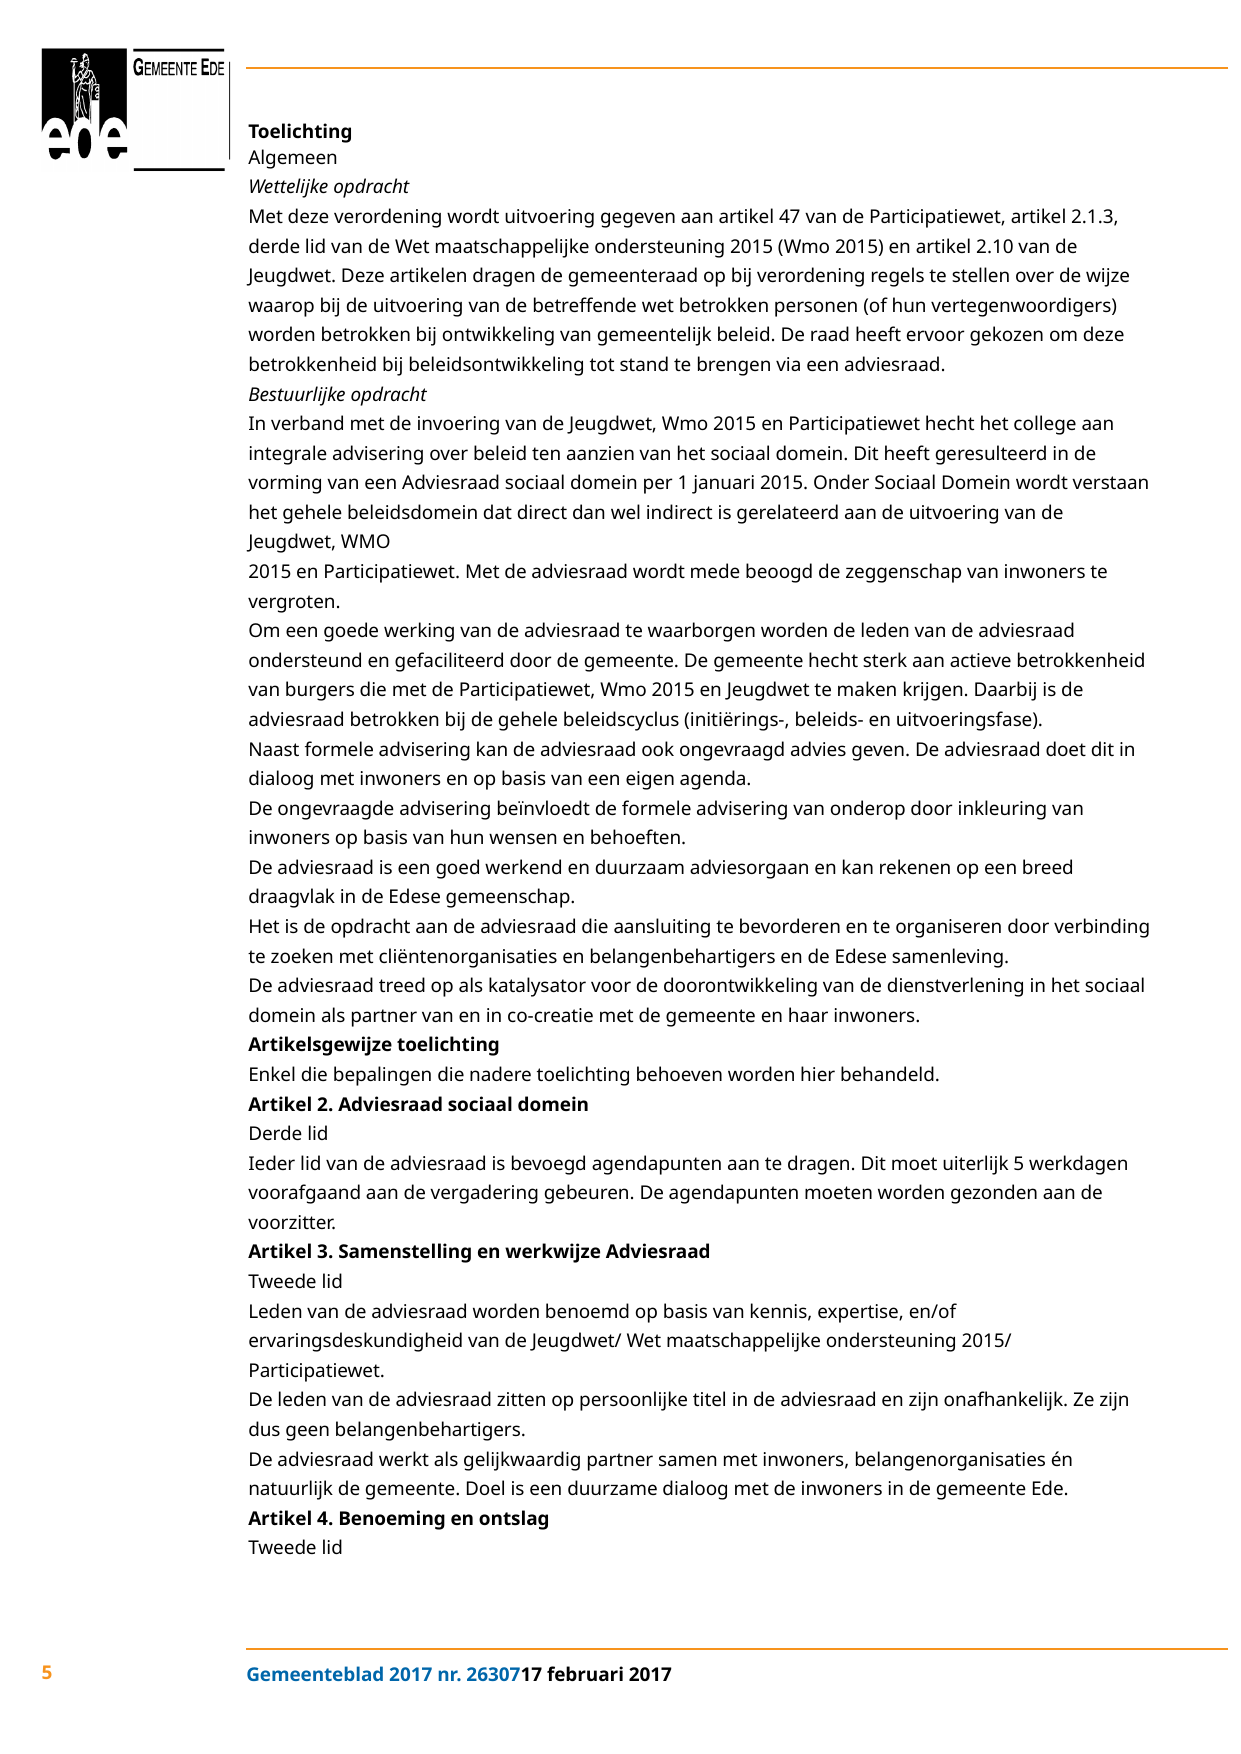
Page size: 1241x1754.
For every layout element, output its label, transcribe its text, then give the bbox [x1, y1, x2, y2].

picture [41, 47, 231, 172]
text De adviesraad is een goed werkend en duurzaam adviesorgaan en kan rekenen op een breed draagvlak in de Edese gemeenschap. [248, 854, 1152, 909]
text Wettelijke opdracht [248, 174, 1152, 199]
text Om een goede werking van de adviesraad te waarborgen worden de leden van de adviesraad ondersteund en gefaciliteerd door de gemeente. De gemeente hecht sterk aan actieve betrokkenheid van burgers die met de Participatiewet, Wmo 2015 en Jeugdwet te maken krijgen. Daarbij is de adviesraad betrokken bij de gehele beleidscyclus (initiërings-, beleids- en uitvoeringsfase). [248, 617, 1152, 732]
text In verband met de invoering van de Jeugdwet, Wmo 2015 en Participatiewet hecht het college aan integrale advisering over beleid ten aanzien van het sociaal domein. Dit heeft geresulteerd in de vorming van een Adviesraad sociaal domein per 1 januari 2015. Onder Sociaal Domein wordt verstaan het gehele beleidsdomein dat direct dan wel indirect is gerelateerd aan de uitvoering van de Jeugdwet, WMO [248, 410, 1152, 554]
text Ieder lid van de adviesraad is bevoegd agendapunten aan te dragen. Dit moet uiterlijk 5 werkdagen voorafgaand aan de vergadering gebeuren. De agendapunten moeten worden gezonden aan de voorzitter. [248, 1150, 1152, 1235]
text Leden van de adviesraad worden benoemd op basis van kennis, expertise, en/of ervaringsdeskundigheid van de Jeugdwet/ Wet maatschappelijke ondersteuning 2015/ Participatiewet. [248, 1298, 1152, 1383]
text Tweede lid [248, 1268, 1152, 1294]
text Tweede lid [248, 1534, 1152, 1560]
text Derde lid [248, 1120, 1152, 1146]
text Artikel 4. Benoeming en ontslag [248, 1505, 1152, 1531]
text Artikel 2. Adviesraad sociaal domein [248, 1091, 1152, 1117]
text De ongevraagde advisering beïnvloedt de formele advisering van onderop door inkleuring van inwoners op basis van hun wensen en behoeften. [248, 795, 1152, 850]
text 2015 en Participatiewet. Met de adviesraad wordt mede beoogd de zeggenschap van inwoners te vergroten. [248, 558, 1152, 614]
text Met deze verordening wordt uitvoering gegeven aan artikel 47 van de Participatiewet, artikel 2.1.3, derde lid van de Wet maatschappelijke ondersteuning 2015 (Wmo 2015) en artikel 2.10 van de Jeugdwet. Deze artikelen dragen de gemeenteraad op bij verordening regels te stellen over de wijze waarop bij de uitvoering van de betreffende wet betrokken personen (of hun vertegenwoordigers) worden betrokken bij ontwikkeling van gemeentelijk beleid. De raad heeft ervoor gekozen om deze betrokkenheid bij beleidsontwikkeling tot stand te brengen via een adviesraad. [248, 203, 1152, 377]
text Artikelsgewijze toelichting [248, 1032, 1152, 1057]
text De adviesraad werkt als gelijkwaardig partner samen met inwoners, belangenorganisaties én natuurlijk de gemeente. Doel is een duurzame dialoog met de inwoners in de gemeente Ede. [248, 1446, 1152, 1501]
text Bestuurlijke opdracht [248, 381, 1152, 407]
text Artikel 3. Samenstelling en werkwijze Adviesraad [248, 1239, 1152, 1264]
text Naast formele advisering kan de adviesraad ook ongevraagd advies geven. De adviesraad doet dit in dialoog met inwoners en op basis van een eigen agenda. [248, 736, 1152, 791]
text Toelichting [248, 116, 1152, 144]
text Het is de opdracht aan de adviesraad die aansluiting te bevorderen en te organiseren door verbinding te zoeken met cliëntenorganisaties en belangenbehartigers en de Edese samenleving. [248, 913, 1152, 969]
text Algemeen [248, 144, 1152, 170]
text De adviesraad treed op als katalysator voor de doorontwikkeling van de dienstverlening in het sociaal domein als partner van en in co-creatie met de gemeente en haar inwoners. [248, 972, 1152, 1028]
text De leden van de adviesraad zitten op persoonlijke titel in de adviesraad en zijn onafhankelijk. Ze zijn dus geen belangenbehartigers. [248, 1387, 1152, 1442]
text Enkel die bepalingen die nadere toelichting behoeven worden hier behandeld. [248, 1061, 1152, 1087]
